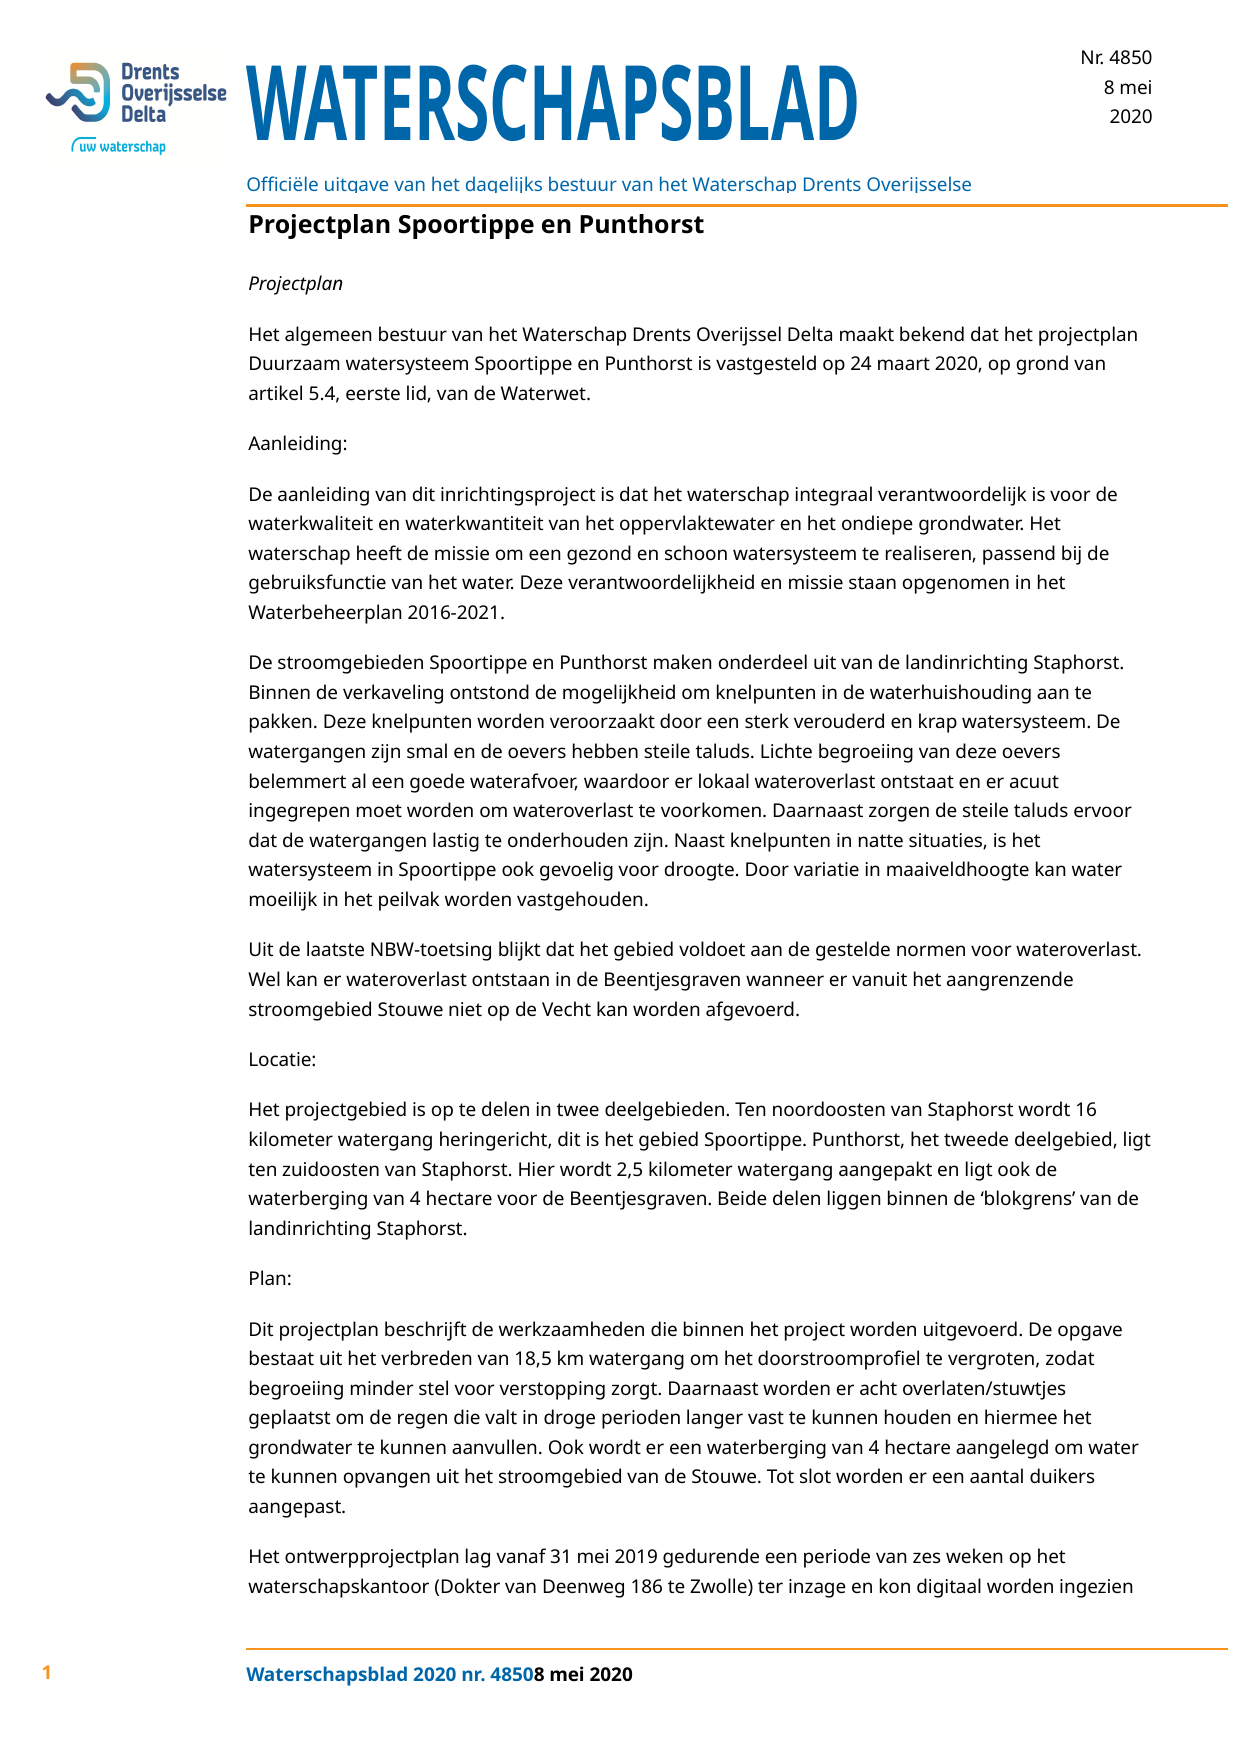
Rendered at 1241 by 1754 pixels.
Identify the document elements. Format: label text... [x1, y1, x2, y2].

text Het ontwerpprojectplan lag vanaf 31 mei 2019 gedurende een periode van zes weken op het waterschapskantoor (Dokter van Deenweg 186 te Zwolle) ter inzage en kon digitaal worden ingezien [248, 1544, 1152, 1599]
text De aanleiding van dit inrichtingsproject is dat het waterschap integraal verantwoordelijk is voor de waterkwaliteit en waterkwantiteit van het oppervlaktewater en het ondiepe grondwater. Het waterschap heeft de missie om een gezond en schoon watersysteem te realiseren, passend bij de gebruiksfunctie van het water. Deze verantwoordelijkheid en missie staan opgenomen in het Waterbeheerplan 2016-2021. [248, 481, 1152, 625]
text Projectplan [248, 270, 1152, 296]
text Aanleiding: [248, 430, 1152, 456]
text Locatie: [248, 1046, 1152, 1072]
picture [41, 47, 231, 172]
text De stroomgebieden Spoortippe en Punthorst maken onderdeel uit van de landinrichting Staphorst. Binnen de verkaveling ontstond de mogelijkheid om knelpunten in de waterhuishouding aan te pakken. Deze knelpunten worden veroorzaakt door een sterk verouderd en krap watersysteem. De watergangen zijn smal en de oevers hebben steile taluds. Lichte begroeiing van deze oevers belemmert al een goede waterafvoer, waardoor er lokaal wateroverlast ontstaat en er acuut ingegrepen moet worden om wateroverlast te voorkomen. Daarnaast zorgen de steile taluds ervoor dat de watergangen lastig te onderhouden zijn. Naast knelpunten in natte situaties, is het watersysteem in Spoortippe ook gevoelig voor droogte. Door variatie in maaiveldhoogte kan water moeilijk in het peilvak worden vastgehouden. [248, 649, 1152, 912]
text Projectplan Spoortippe en Punthorst [248, 207, 1152, 241]
text Het projectgebied is op te delen in twee deelgebieden. Ten noordoosten van Staphorst wordt 16 kilometer watergang heringericht, dit is het gebied Spoortippe. Punthorst, het tweede deelgebied, ligt ten zuidoosten van Staphorst. Hier wordt 2,5 kilometer watergang aangepakt en ligt ook de waterberging van 4 hectare voor de Beentjesgraven. Beide delen liggen binnen de ‘blokgrens’ van de landinrichting Staphorst. [248, 1097, 1152, 1241]
text Het algemeen bestuur van het Waterschap Drents Overijssel Delta maakt bekend dat het projectplan Duurzaam watersysteem Spoortippe en Punthorst is vastgesteld op 24 maart 2020, op grond van artikel 5.4, eerste lid, van de Waterwet. [248, 321, 1152, 406]
text Dit projectplan beschrijft de werkzaamheden die binnen het project worden uitgevoerd. De opgave bestaat uit het verbreden van 18,5 km watergang om het doorstroomprofiel te vergroten, zodat begroeiing minder stel voor verstopping zorgt. Daarnaast worden er acht overlaten/stuwtjes geplaatst om de regen die valt in droge perioden langer vast te kunnen houden en hiermee het grondwater te kunnen aanvullen. Ook wordt er een waterberging van 4 hectare aangelegd om water te kunnen opvangen uit het stroomgebied van de Stouwe. Tot slot worden er een aantal duikers aangepast. [248, 1316, 1152, 1519]
text Plan: [248, 1265, 1152, 1291]
text Uit de laatste NBW-toetsing blijkt dat het gebied voldoet aan de gestelde normen voor wateroverlast. Wel kan er wateroverlast ontstaan in de Beentjesgraven wanneer er vanuit het aangrenzende stroomgebied Stouwe niet op de Vecht kan worden afgevoerd. [248, 937, 1152, 1021]
